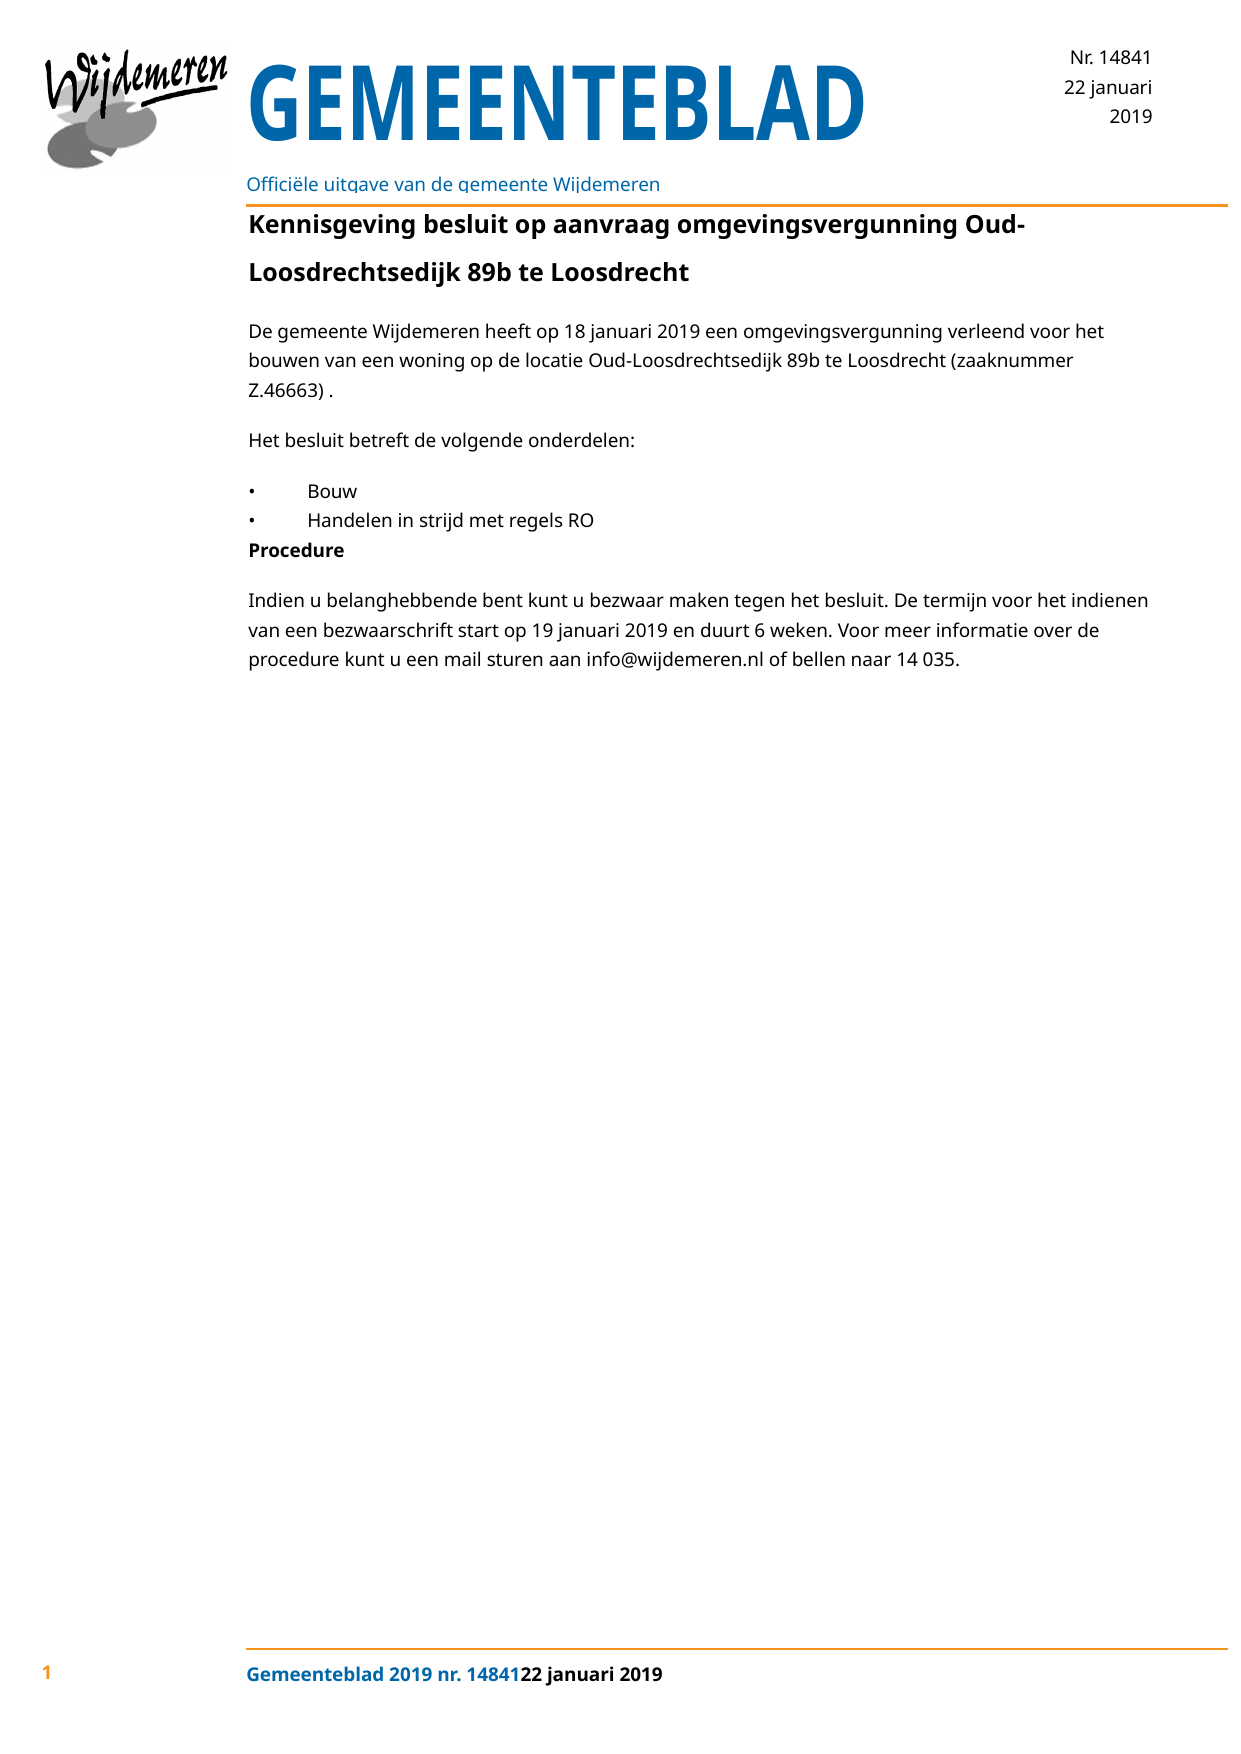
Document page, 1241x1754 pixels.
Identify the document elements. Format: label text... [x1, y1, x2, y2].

list Bouw [248, 478, 1152, 504]
text Procedure [248, 537, 1152, 563]
text Kennisgeving besluit op aanvraag omgevingsvergunning Oud-Loosdrechtsedijk 89b te Loosdrecht [248, 207, 1152, 288]
text Indien u belanghebbende bent kunt u bezwaar maken tegen het besluit. De termijn voor het indienen van een bezwaarschrift start op 19 januari 2019 en duurt 6 weken. Voor meer informatie over de procedure kunt u een mail sturen aan info@wijdemeren.nl of bellen naar 14 035. [248, 587, 1152, 672]
picture [41, 47, 231, 172]
list Handelen in strijd met regels RO [248, 507, 1152, 533]
text Het besluit betreft de volgende onderdelen: [248, 427, 1152, 453]
text De gemeente Wijdemeren heeft op 18 januari 2019 een omgevingsvergunning verleend voor het bouwen van een woning op de locatie Oud-Loosdrechtsedijk 89b te Loosdrecht (zaaknummer Z.46663) . [248, 318, 1152, 403]
